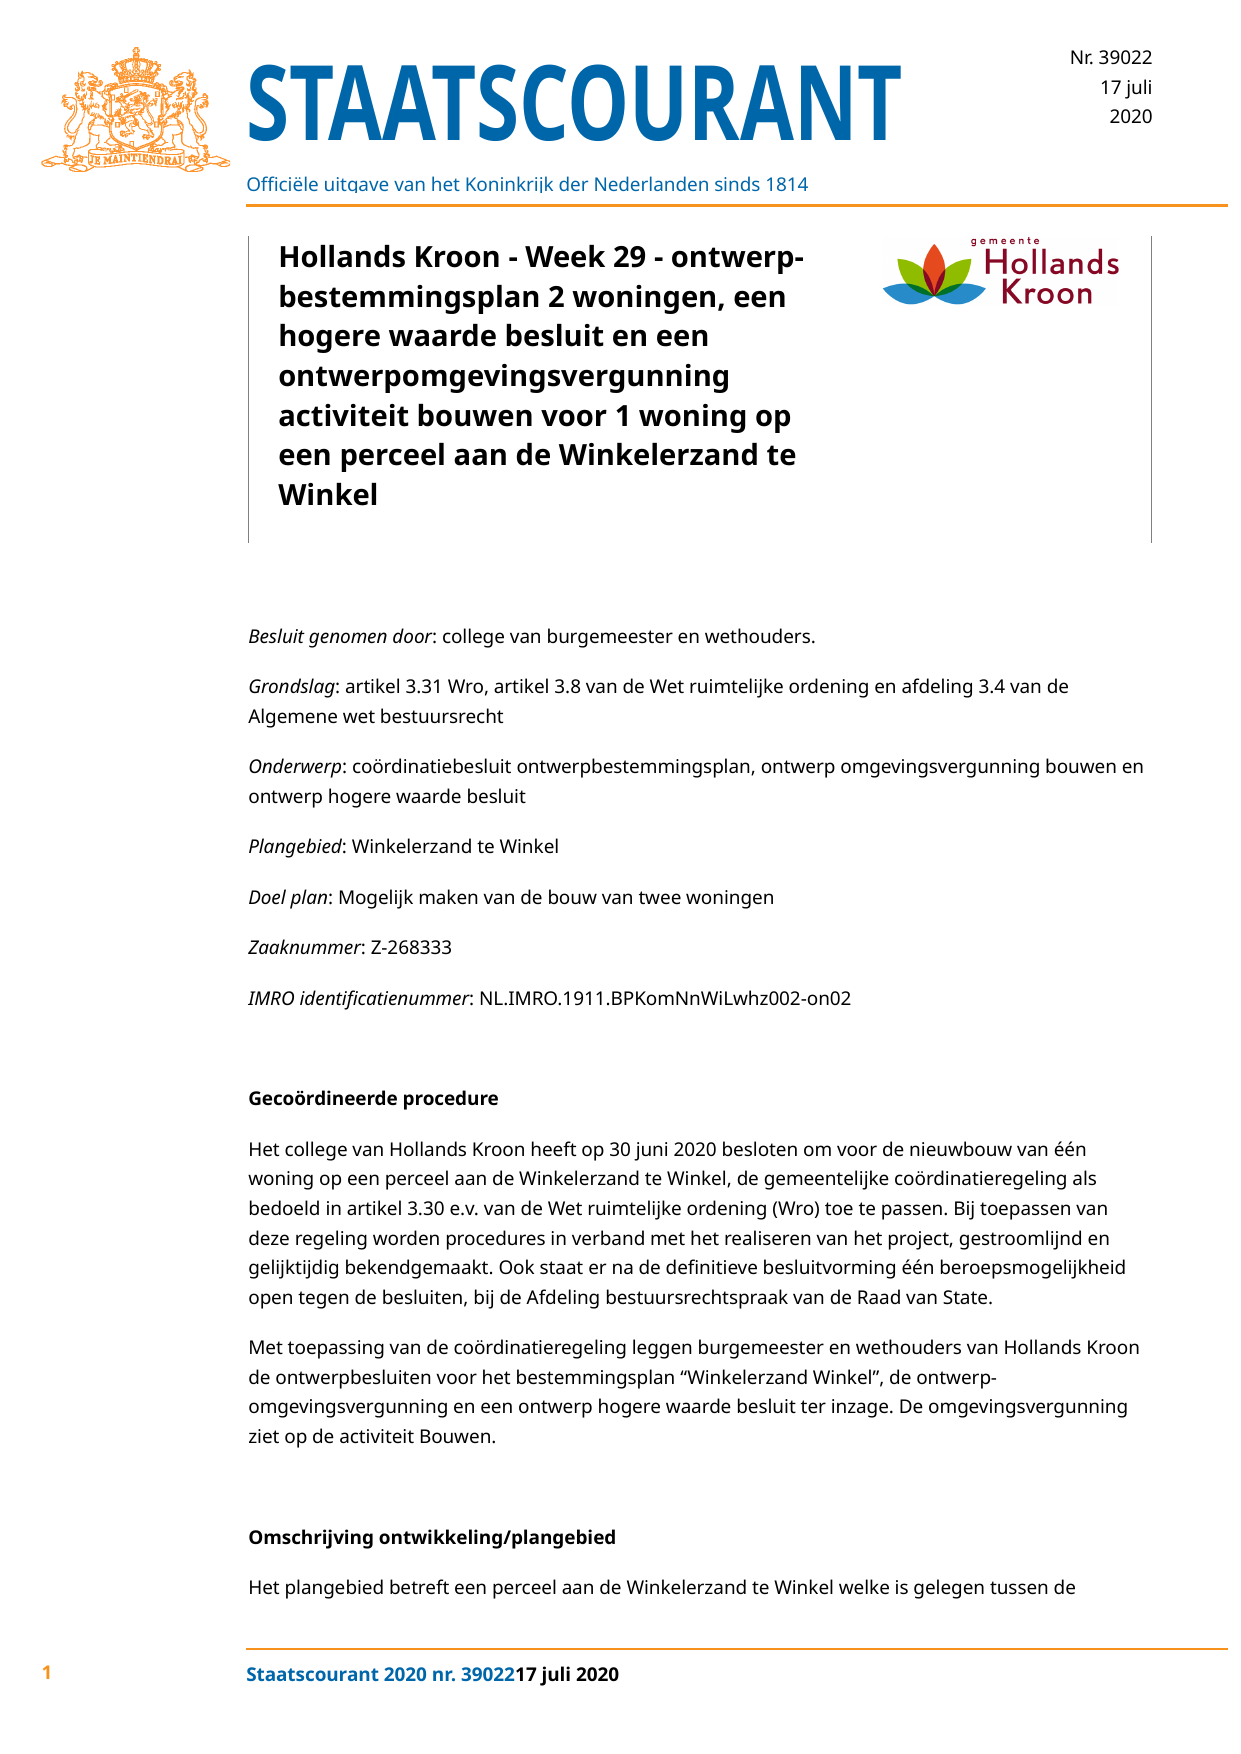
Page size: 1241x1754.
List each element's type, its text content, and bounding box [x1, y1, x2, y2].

text Doel plan: Mogelijk maken van de bouw van twee woningen [248, 884, 1152, 910]
text Met toepassing van de coördinatieregeling leggen burgemeester en wethouders van Hollands Kroon de ontwerpbesluiten voor het bestemmingsplan “Winkelerzand Winkel”, de ontwerp-omgevingsvergunning en een ontwerp hogere waarde besluit ter inzage. De omgevingsvergunning ziet op de activiteit Bouwen. [248, 1334, 1152, 1449]
text IMRO identificatienummer: NL.IMRO.1911.BPKomNnWiLwhz002-on02 [248, 985, 1152, 1011]
text Het plangebied betreft een perceel aan de Winkelerzand te Winkel welke is gelegen tussen de [248, 1574, 1152, 1600]
text Zaaknummer: Z-268333 [248, 934, 1152, 960]
picture [41, 47, 231, 172]
text Onderwerp: coördinatiebesluit ontwerpbestemmingsplan, ontwerp omgevingsvergunning bouwen en ontwerp hogere waarde besluit [248, 753, 1152, 809]
text Grondslag: artikel 3.31 Wro, artikel 3.8 van de Wet ruimtelijke ordening en afdeling 3.4 van de Algemene wet bestuursrecht [248, 673, 1152, 729]
table_header [850, 236, 1151, 543]
text Het college van Hollands Kroon heeft op 30 juni 2020 besloten om voor de nieuwbouw van één woning op een perceel aan de Winkelerzand te Winkel, de gemeentelijke coördinatieregeling als bedoeld in artikel 3.30 e.v. van de Wet ruimtelijke ordening (Wro) toe te passen. Bij toepassen van deze regeling worden procedures in verband met het realiseren van het project, gestroomlijnd en gelijktijdig bekendgemaakt. Ook staat er na de definitieve besluitvorming één beroepsmogelijkheid open tegen de besluiten, bij de Afdeling bestuursrechtspraak van de Raad van State. [248, 1136, 1152, 1310]
picture [882, 236, 1119, 305]
table_header Hollands Kroon - Week 29 - ontwerp-bestemmingsplan 2 woningen, een hogere waarde besluit en een ontwerpomgevingsvergunning activiteit bouwen voor 1 woning op een perceel aan de Winkelerzand te Winkel [249, 236, 850, 543]
text Gecoördineerde procedure [248, 1086, 1152, 1111]
text Omschrijving ontwikkeling/plangebied [248, 1524, 1152, 1550]
text Besluit genomen door: college van burgemeester en wethouders. [248, 623, 1152, 649]
text Plangebied: Winkelerzand te Winkel [248, 833, 1152, 859]
